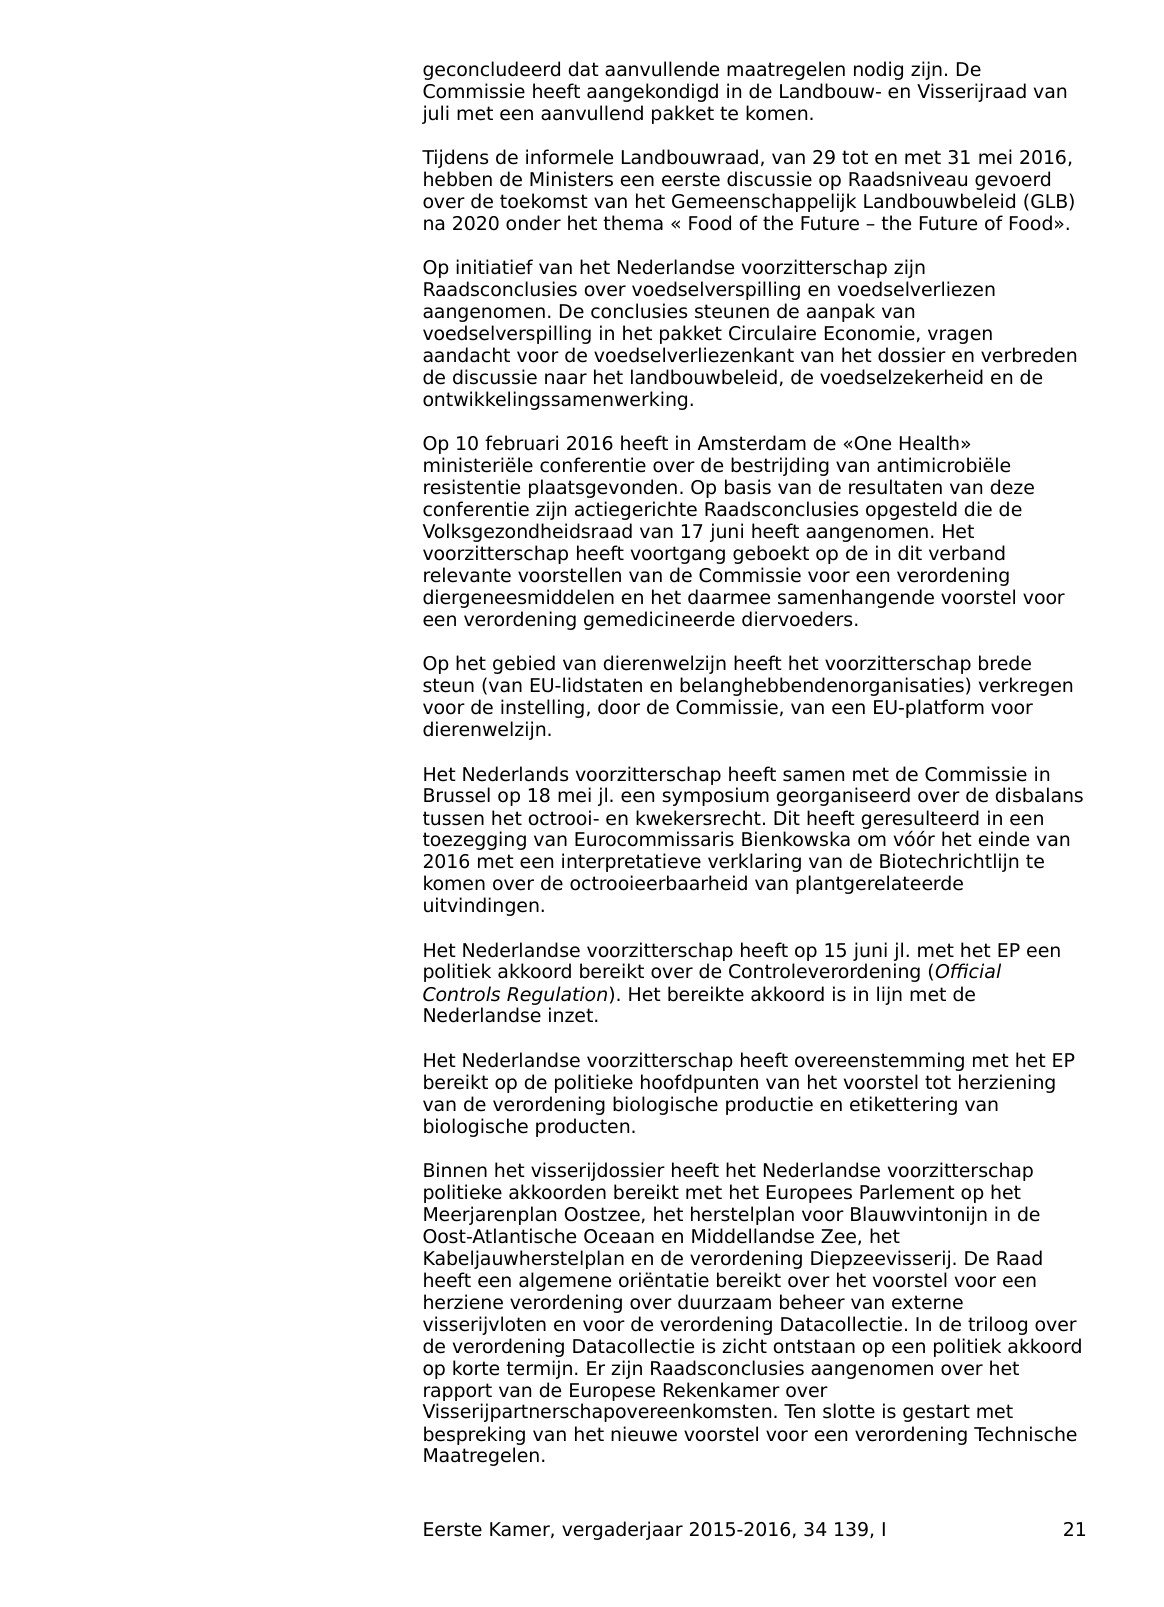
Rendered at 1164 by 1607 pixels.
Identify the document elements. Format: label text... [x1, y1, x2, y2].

text Het Nederlands voorzitterschap heeft samen met de Commissie in Brussel op 18 mei jl. een symposium georganiseerd over de disbalans tussen het octrooi- en kwekersrecht. Dit heeft geresulteerd in een toezegging van Eurocommissaris Bienkowska om vóór het einde van 2016 met een interpretatieve verklaring van de Biotechrichtlijn te komen over de octrooieerbaarheid van plantgerelateerde uitvindingen. [422, 763, 1087, 917]
text Het Nederlandse voorzitterschap heeft overeenstemming met het EP bereikt op de politieke hoofdpunten van het voorstel tot herziening van de verordening biologische productie en etikettering van biologische producten. [422, 1049, 1087, 1137]
text Tijdens de informele Landbouwraad, van 29 tot en met 31 mei 2016, hebben de Ministers een eerste discussie op Raadsniveau gevoerd over de toekomst van het Gemeenschappelijk Landbouwbeleid (GLB) na 2020 onder het thema « Food of the Future – the Future of Food». [422, 147, 1087, 235]
text Op initiatief van het Nederlandse voorzitterschap zijn Raadsconclusies over voedselverspilling en voedselverliezen aangenomen. De conclusies steunen de aanpak van voedselverspilling in het pakket Circulaire Economie, vragen aandacht voor de voedselverliezenkant van het dossier en verbreden de discussie naar het landbouwbeleid, de voedselzekerheid en de ontwikkelingssamenwerking. [422, 257, 1087, 411]
text Op het gebied van dierenwelzijn heeft het voorzitterschap brede steun (van EU-lidstaten en belanghebbendenorganisaties) verkregen voor de instelling, door de Commissie, van een EU-platform voor dierenwelzijn. [422, 653, 1087, 741]
text geconcludeerd dat aanvullende maatregelen nodig zijn. De Commissie heeft aangekondigd in de Landbouw- en Visserijraad van juli met een aanvullend pakket te komen. [422, 59, 1087, 125]
text Op 10 februari 2016 heeft in Amsterdam de «One Health» ministeriële conferentie over de bestrijding van antimicrobiële resistentie plaatsgevonden. Op basis van de resultaten van deze conferentie zijn actiegerichte Raadsconclusies opgesteld die de Volksgezondheidsraad van 17 juni heeft aangenomen. Het voorzitterschap heeft voortgang geboekt op de in dit verband relevante voorstellen van de Commissie voor een verordening diergeneesmiddelen en het daarmee samenhangende voorstel voor een verordening gemedicineerde diervoeders. [422, 433, 1087, 631]
text Binnen het visserijdossier heeft het Nederlandse voorzitterschap politieke akkoorden bereikt met het Europees Parlement op het Meerjarenplan Oostzee, het herstelplan voor Blauwvintonijn in de Oost-Atlantische Oceaan en Middellandse Zee, het Kabeljauwherstelplan en de verordening Diepzeevisserij. De Raad heeft een algemene oriëntatie bereikt over het voorstel voor een herziene verordening over duurzaam beheer van externe visserijvloten en voor de verordening Datacollectie. In de triloog over de verordening Datacollectie is zicht ontstaan op een politiek akkoord op korte termijn. Er zijn Raadsconclusies aangenomen over het rapport van de Europese Rekenkamer over Visserijpartnerschapovereenkomsten. Ten slotte is gestart met bespreking van het nieuwe voorstel voor een verordening Technische Maatregelen. [422, 1160, 1087, 1467]
text Het Nederlandse voorzitterschap heeft op 15 juni jl. met het EP een politiek akkoord bereikt over de Controleverordening (Official Controls Regulation). Het bereikte akkoord is in lijn met de Nederlandse inzet. [422, 939, 1087, 1027]
